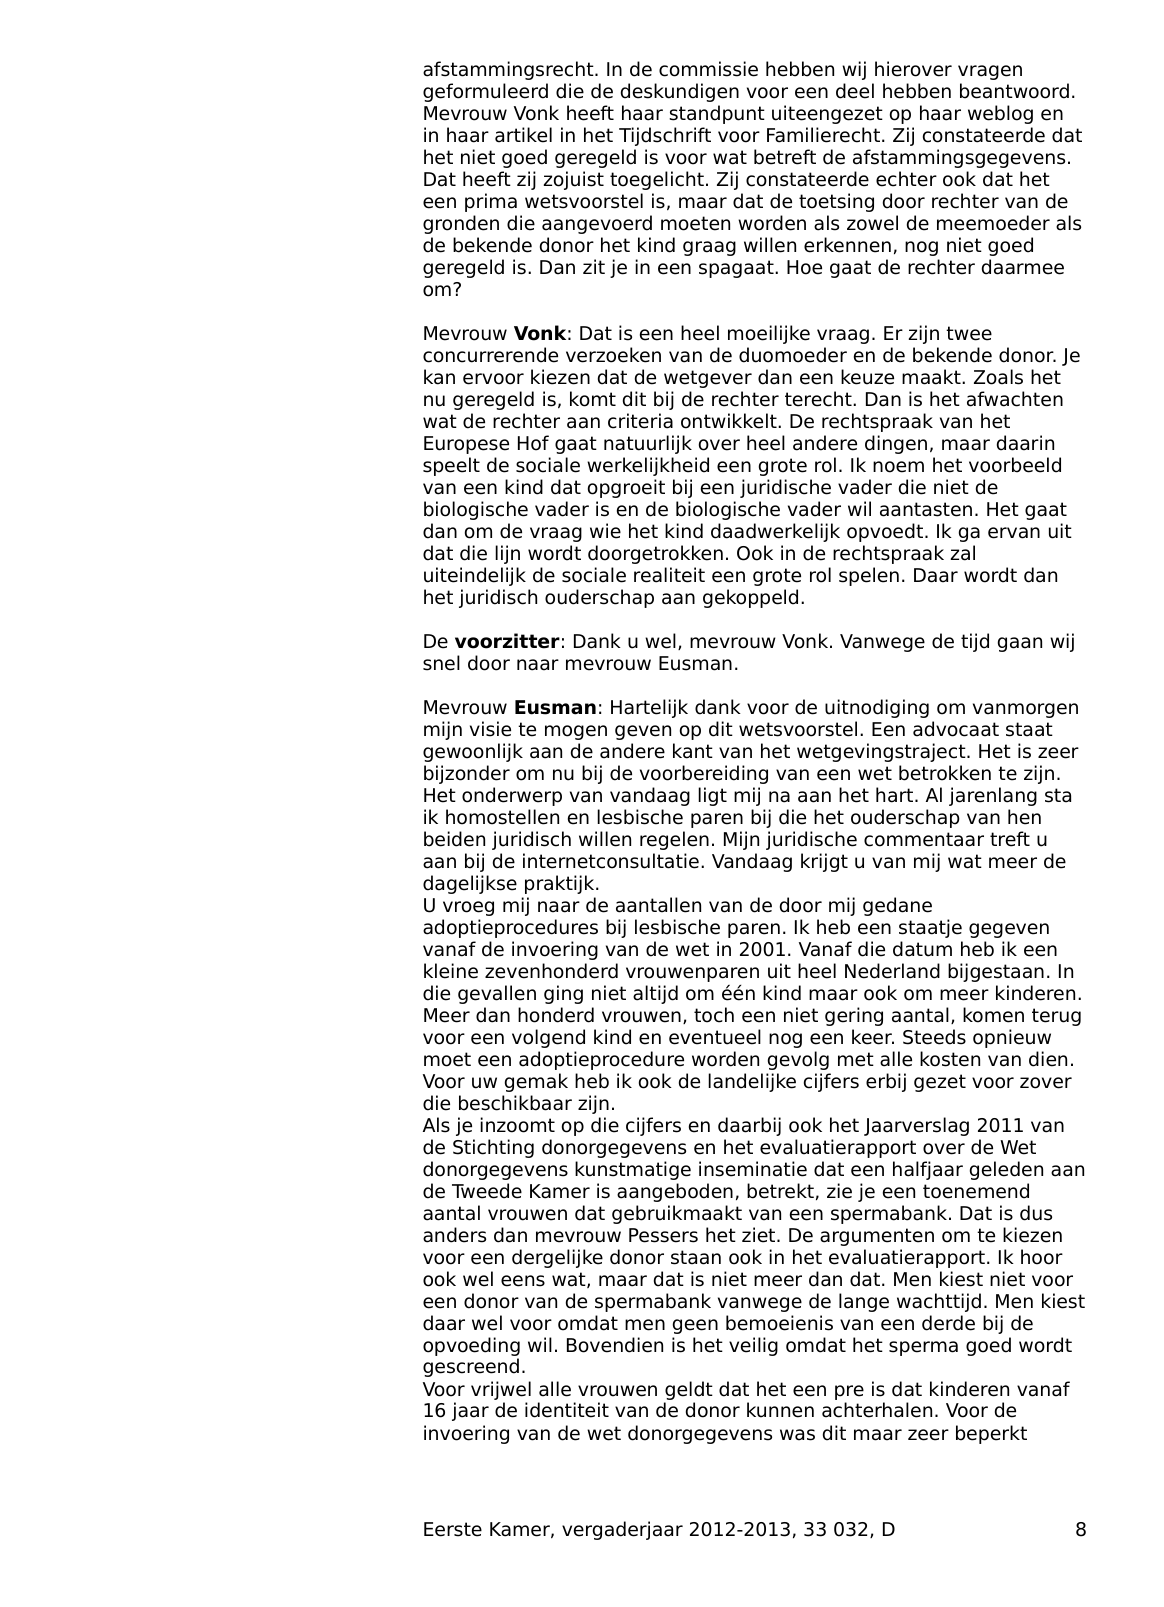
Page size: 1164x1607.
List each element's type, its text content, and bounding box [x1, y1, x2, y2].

text De voorzitter: Dank u wel, mevrouw Vonk. Vanwege de tijd gaan wij snel door naar mevrouw Eusman. [422, 631, 1087, 675]
text Als je inzoomt op die cijfers en daarbij ook het Jaarverslag 2011 van de Stichting donorgegevens en het evaluatierapport over de Wet donorgegevens kunstmatige inseminatie dat een halfjaar geleden aan de Tweede Kamer is aangeboden, betrekt, zie je een toenemend aantal vrouwen dat gebruikmaakt van een spermabank. Dat is dus anders dan mevrouw Pessers het ziet. De argumenten om te kiezen voor een dergelijke donor staan ook in het evaluatierapport. Ik hoor ook wel eens wat, maar dat is niet meer dan dat. Men kiest niet voor een donor van de spermabank vanwege de lange wachttijd. Men kiest daar wel voor omdat men geen bemoeienis van een derde bij de opvoeding wil. Bovendien is het veilig omdat het sperma goed wordt gescreend. [422, 1115, 1087, 1378]
text U vroeg mij naar de aantallen van de door mij gedane adoptieprocedures bij lesbische paren. Ik heb een staatje gegeven vanaf de invoering van de wet in 2001. Vanaf die datum heb ik een kleine zevenhonderd vrouwenparen uit heel Nederland bijgestaan. In die gevallen ging niet altijd om één kind maar ook om meer kinderen. Meer dan honderd vrouwen, toch een niet gering aantal, komen terug voor een volgend kind en eventueel nog een keer. Steeds opnieuw moet een adoptieprocedure worden gevolg met alle kosten van dien. Voor uw gemak heb ik ook de landelijke cijfers erbij gezet voor zover die beschikbaar zijn. [422, 895, 1087, 1115]
text Mevrouw Eusman: Hartelijk dank voor de uitnodiging om vanmorgen mijn visie te mogen geven op dit wetsvoorstel. Een advocaat staat gewoonlijk aan de andere kant van het wetgevingstraject. Het is zeer bijzonder om nu bij de voorbereiding van een wet betrokken te zijn. Het onderwerp van vandaag ligt mij na aan het hart. Al jarenlang sta ik homostellen en lesbische paren bij die het ouderschap van hen beiden juridisch willen regelen. Mijn juridische commentaar treft u aan bij de internetconsultatie. Vandaag krijgt u van mij wat meer de dagelijkse praktijk. [422, 697, 1087, 895]
text afstammingsrecht. In de commissie hebben wij hierover vragen geformuleerd die de deskundigen voor een deel hebben beantwoord. Mevrouw Vonk heeft haar standpunt uiteengezet op haar weblog en in haar artikel in het Tijdschrift voor Familierecht. Zij constateerde dat het niet goed geregeld is voor wat betreft de afstammingsgegevens. Dat heeft zij zojuist toegelicht. Zij constateerde echter ook dat het een prima wetsvoorstel is, maar dat de toetsing door rechter van de gronden die aangevoerd moeten worden als zowel de meemoeder als de bekende donor het kind graag willen erkennen, nog niet goed geregeld is. Dan zit je in een spagaat. Hoe gaat de rechter daarmee om? [422, 59, 1087, 301]
text Mevrouw Vonk: Dat is een heel moeilijke vraag. Er zijn twee concurrerende verzoeken van de duomoeder en de bekende donor. Je kan ervoor kiezen dat de wetgever dan een keuze maakt. Zoals het nu geregeld is, komt dit bij de rechter terecht. Dan is het afwachten wat de rechter aan criteria ontwikkelt. De rechtspraak van het Europese Hof gaat natuurlijk over heel andere dingen, maar daarin speelt de sociale werkelijkheid een grote rol. Ik noem het voorbeeld van een kind dat opgroeit bij een juridische vader die niet de biologische vader is en de biologische vader wil aantasten. Het gaat dan om de vraag wie het kind daadwerkelijk opvoedt. Ik ga ervan uit dat die lijn wordt doorgetrokken. Ook in de rechtspraak zal uiteindelijk de sociale realiteit een grote rol spelen. Daar wordt dan het juridisch ouderschap aan gekoppeld. [422, 323, 1087, 609]
text Voor vrijwel alle vrouwen geldt dat het een pre is dat kinderen vanaf 16 jaar de identiteit van de donor kunnen achterhalen. Voor de invoering van de wet donorgegevens was dit maar zeer beperkt [422, 1378, 1087, 1444]
